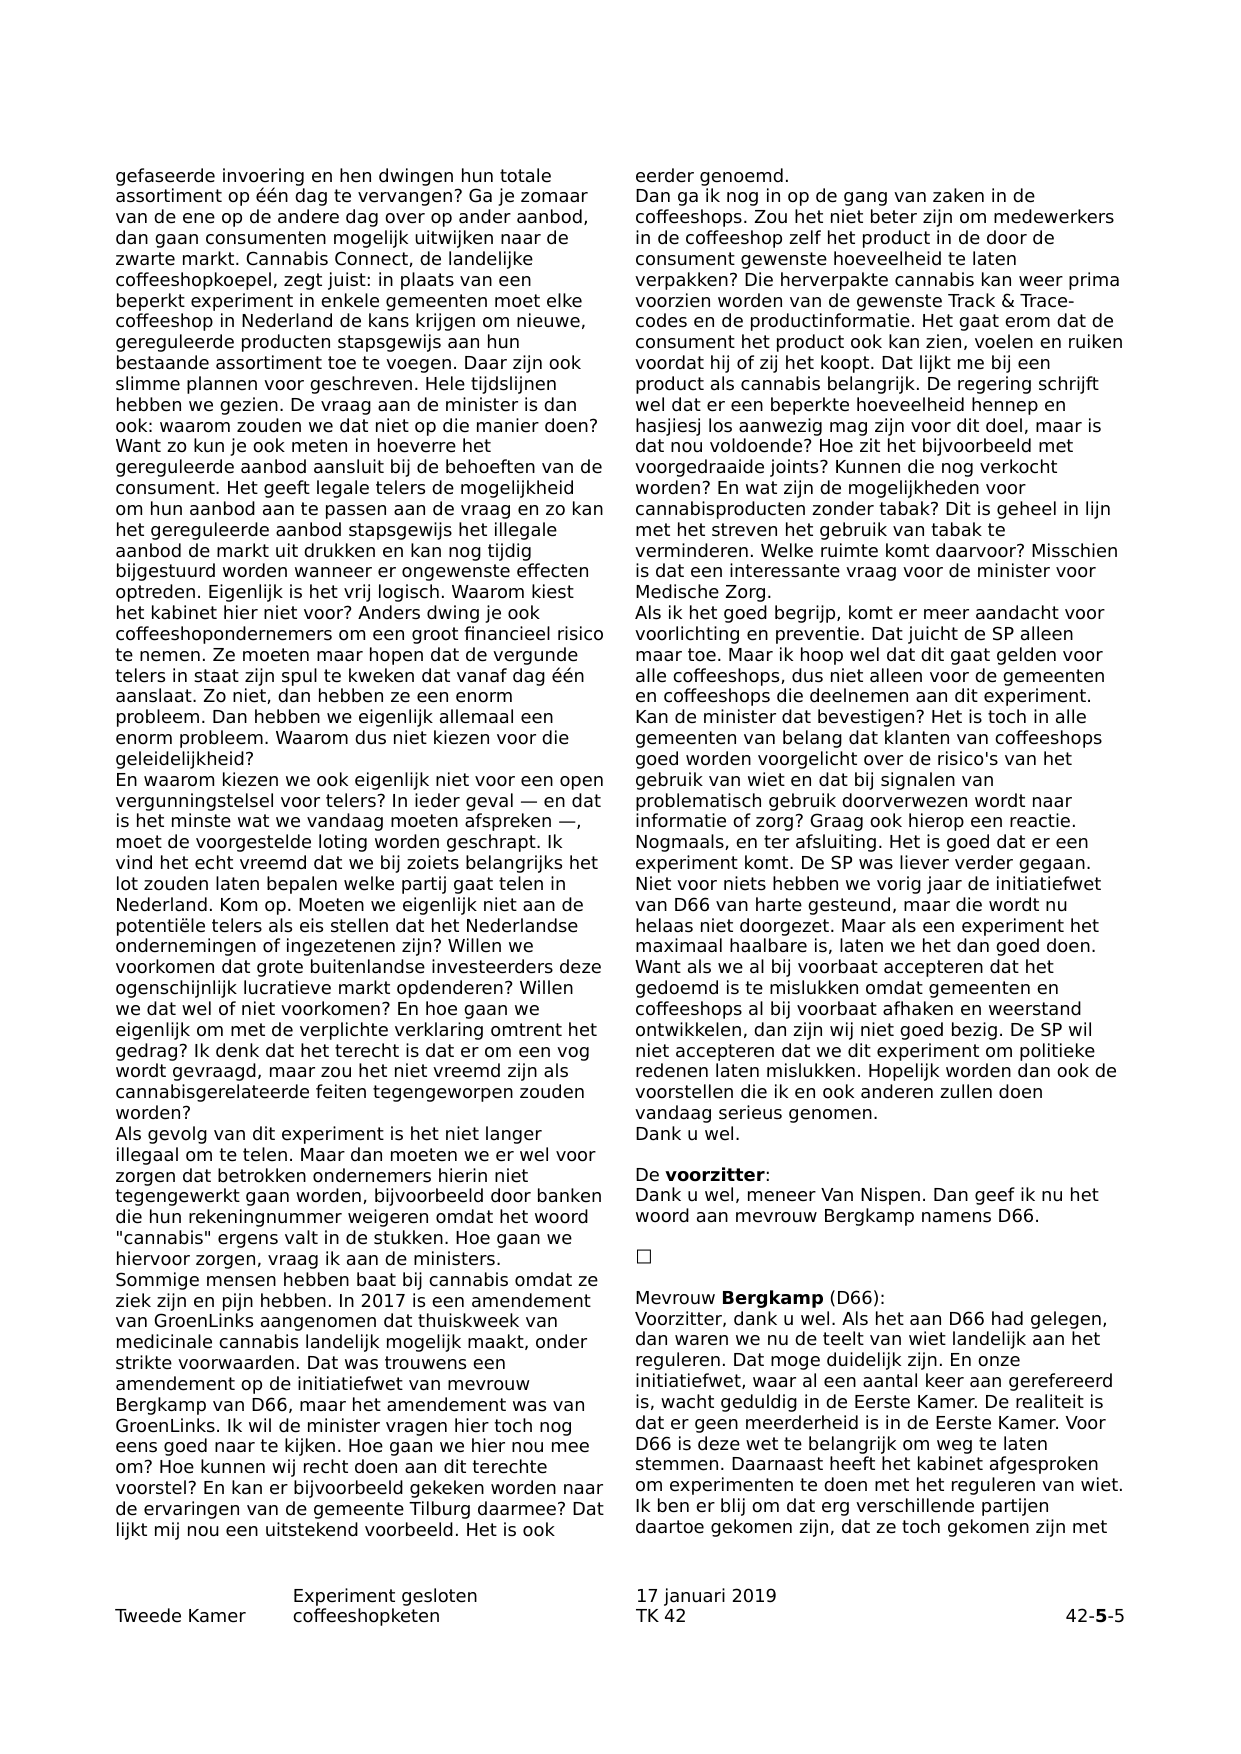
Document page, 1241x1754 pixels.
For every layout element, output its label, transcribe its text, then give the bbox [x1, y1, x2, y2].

text Als gevolg van dit experiment is het niet langer illegaal om te telen. Maar dan moeten we er wel voor zorgen dat betrokken ondernemers hierin niet tegengewerkt gaan worden, bijvoorbeeld door banken die hun rekeningnummer weigeren omdat het woord "cannabis" ergens valt in de stukken. Hoe gaan we hiervoor zorgen, vraag ik aan de ministers. [115, 1124, 605, 1269]
text ⬜ [635, 1247, 1125, 1268]
text gefaseerde invoering en hen dwingen hun totale assortiment op één dag te vervangen? Ga je zomaar van de ene op de andere dag over op ander aanbod, dan gaan consumenten mogelijk uitwijken naar de zwarte markt. Cannabis Connect, de landelijke coffeeshopkoepel, zegt juist: in plaats van een beperkt experiment in enkele gemeenten moet elke coffeeshop in Nederland de kans krijgen om nieuwe, gereguleerde producten stapsgewijs aan hun bestaande assortiment toe te voegen. Daar zijn ook slimme plannen voor geschreven. Hele tijdslijnen hebben we gezien. De vraag aan de minister is dan ook: waarom zouden we dat niet op die manier doen? Want zo kun je ook meten in hoeverre het gereguleerde aanbod aansluit bij de behoeften van de consument. Het geeft legale telers de mogelijkheid om hun aanbod aan te passen aan de vraag en zo kan het gereguleerde aanbod stapsgewijs het illegale aanbod de markt uit drukken en kan nog tijdig bijgestuurd worden wanneer er ongewenste effecten optreden. Eigenlijk is het vrij logisch. Waarom kiest het kabinet hier niet voor? Anders dwing je ook coffeeshopondernemers om een groot financieel risico te nemen. Ze moeten maar hopen dat de vergunde telers in staat zijn spul te kweken dat vanaf dag één aanslaat. Zo niet, dan hebben ze een enorm probleem. Dan hebben we eigenlijk allemaal een enorm probleem. Waarom dus niet kiezen voor die geleidelijkheid? [115, 165, 605, 769]
text Voorzitter, dank u wel. Als het aan D66 had gelegen, dan waren we nu de teelt van wiet landelijk aan het reguleren. Dat moge duidelijk zijn. En onze initiatiefwet, waar al een aantal keer aan gerefereerd is, wacht geduldig in de Eerste Kamer. De realiteit is dat er geen meerderheid is in de Eerste Kamer. Voor D66 is deze wet te belangrijk om weg te laten stemmen. Daarnaast heeft het kabinet afgesproken om experimenten te doen met het reguleren van wiet. Ik ben er blij om dat erg verschillende partijen daartoe gekomen zijn, dat ze toch gekomen zijn met [635, 1308, 1125, 1537]
text Nogmaals, en ter afsluiting. Het is goed dat er een experiment komt. De SP was liever verder gegaan. Niet voor niets hebben we vorig jaar de initiatiefwet van D66 van harte gesteund, maar die wordt nu helaas niet doorgezet. Maar als een experiment het maximaal haalbare is, laten we het dan goed doen. Want als we al bij voorbaat accepteren dat het gedoemd is te mislukken omdat gemeenten en coffeeshops al bij voorbaat afhaken en weerstand ontwikkelen, dan zijn wij niet goed bezig. De SP wil niet accepteren dat we dit experiment om politieke redenen laten mislukken. Hopelijk worden dan ook de voorstellen die ik en ook anderen zullen doen vandaag serieus genomen. [635, 832, 1125, 1124]
text Dank u wel. [635, 1124, 1125, 1144]
text eerder genoemd. [635, 165, 1125, 186]
text Dank u wel, meneer Van Nispen. Dan geef ik nu het woord aan mevrouw Bergkamp namens D66. [635, 1185, 1125, 1227]
text De voorzitter: [635, 1164, 1125, 1185]
text Dan ga ik nog in op de gang van zaken in de coffeeshops. Zou het niet beter zijn om medewerkers in de coffeeshop zelf het product in de door de consument gewenste hoeveelheid te laten verpakken? Die herverpakte cannabis kan weer prima voorzien worden van de gewenste Track & Trace-codes en de productinformatie. Het gaat erom dat de consument het product ook kan zien, voelen en ruiken voordat hij of zij het koopt. Dat lijkt me bij een product als cannabis belangrijk. De regering schrijft wel dat er een beperkte hoeveelheid hennep en hasjiesj los aanwezig mag zijn voor dit doel, maar is dat nou voldoende? Hoe zit het bijvoorbeeld met voorgedraaide joints? Kunnen die nog verkocht worden? En wat zijn de mogelijkheden voor cannabisproducten zonder tabak? Dit is geheel in lijn met het streven het gebruik van tabak te verminderen. Welke ruimte komt daarvoor? Misschien is dat een interessante vraag voor de minister voor Medische Zorg. [635, 186, 1125, 603]
text Sommige mensen hebben baat bij cannabis omdat ze ziek zijn en pijn hebben. In 2017 is een amendement van GroenLinks aangenomen dat thuiskweek van medicinale cannabis landelijk mogelijk maakt, onder strikte voorwaarden. Dat was trouwens een amendement op de initiatiefwet van mevrouw Bergkamp van D66, maar het amendement was van GroenLinks. Ik wil de minister vragen hier toch nog eens goed naar te kijken. Hoe gaan we hier nou mee om? Hoe kunnen wij recht doen aan dit terechte voorstel? En kan er bijvoorbeeld gekeken worden naar de ervaringen van de gemeente Tilburg daarmee? Dat lijkt mij nou een uitstekend voorbeeld. Het is ook [115, 1269, 605, 1540]
text En waarom kiezen we ook eigenlijk niet voor een open vergunningstelsel voor telers? In ieder geval — en dat is het minste wat we vandaag moeten afspreken —, moet de voorgestelde loting worden geschrapt. Ik vind het echt vreemd dat we bij zoiets belangrijks het lot zouden laten bepalen welke partij gaat telen in Nederland. Kom op. Moeten we eigenlijk niet aan de potentiële telers als eis stellen dat het Nederlandse ondernemingen of ingezetenen zijn? Willen we voorkomen dat grote buitenlandse investeerders deze ogenschijnlijk lucratieve markt opdenderen? Willen we dat wel of niet voorkomen? En hoe gaan we eigenlijk om met de verplichte verklaring omtrent het gedrag? Ik denk dat het terecht is dat er om een vog wordt gevraagd, maar zou het niet vreemd zijn als cannabisgerelateerde feiten tegengeworpen zouden worden? [115, 769, 605, 1124]
text Als ik het goed begrijp, komt er meer aandacht voor voorlichting en preventie. Dat juicht de SP alleen maar toe. Maar ik hoop wel dat dit gaat gelden voor alle coffeeshops, dus niet alleen voor de gemeenten en coffeeshops die deelnemen aan dit experiment. Kan de minister dat bevestigen? Het is toch in alle gemeenten van belang dat klanten van coffeeshops goed worden voorgelicht over de risico's van het gebruik van wiet en dat bij signalen van problematisch gebruik doorverwezen wordt naar informatie of zorg? Graag ook hierop een reactie. [635, 603, 1125, 832]
text Mevrouw Bergkamp (D66): [635, 1288, 1125, 1308]
